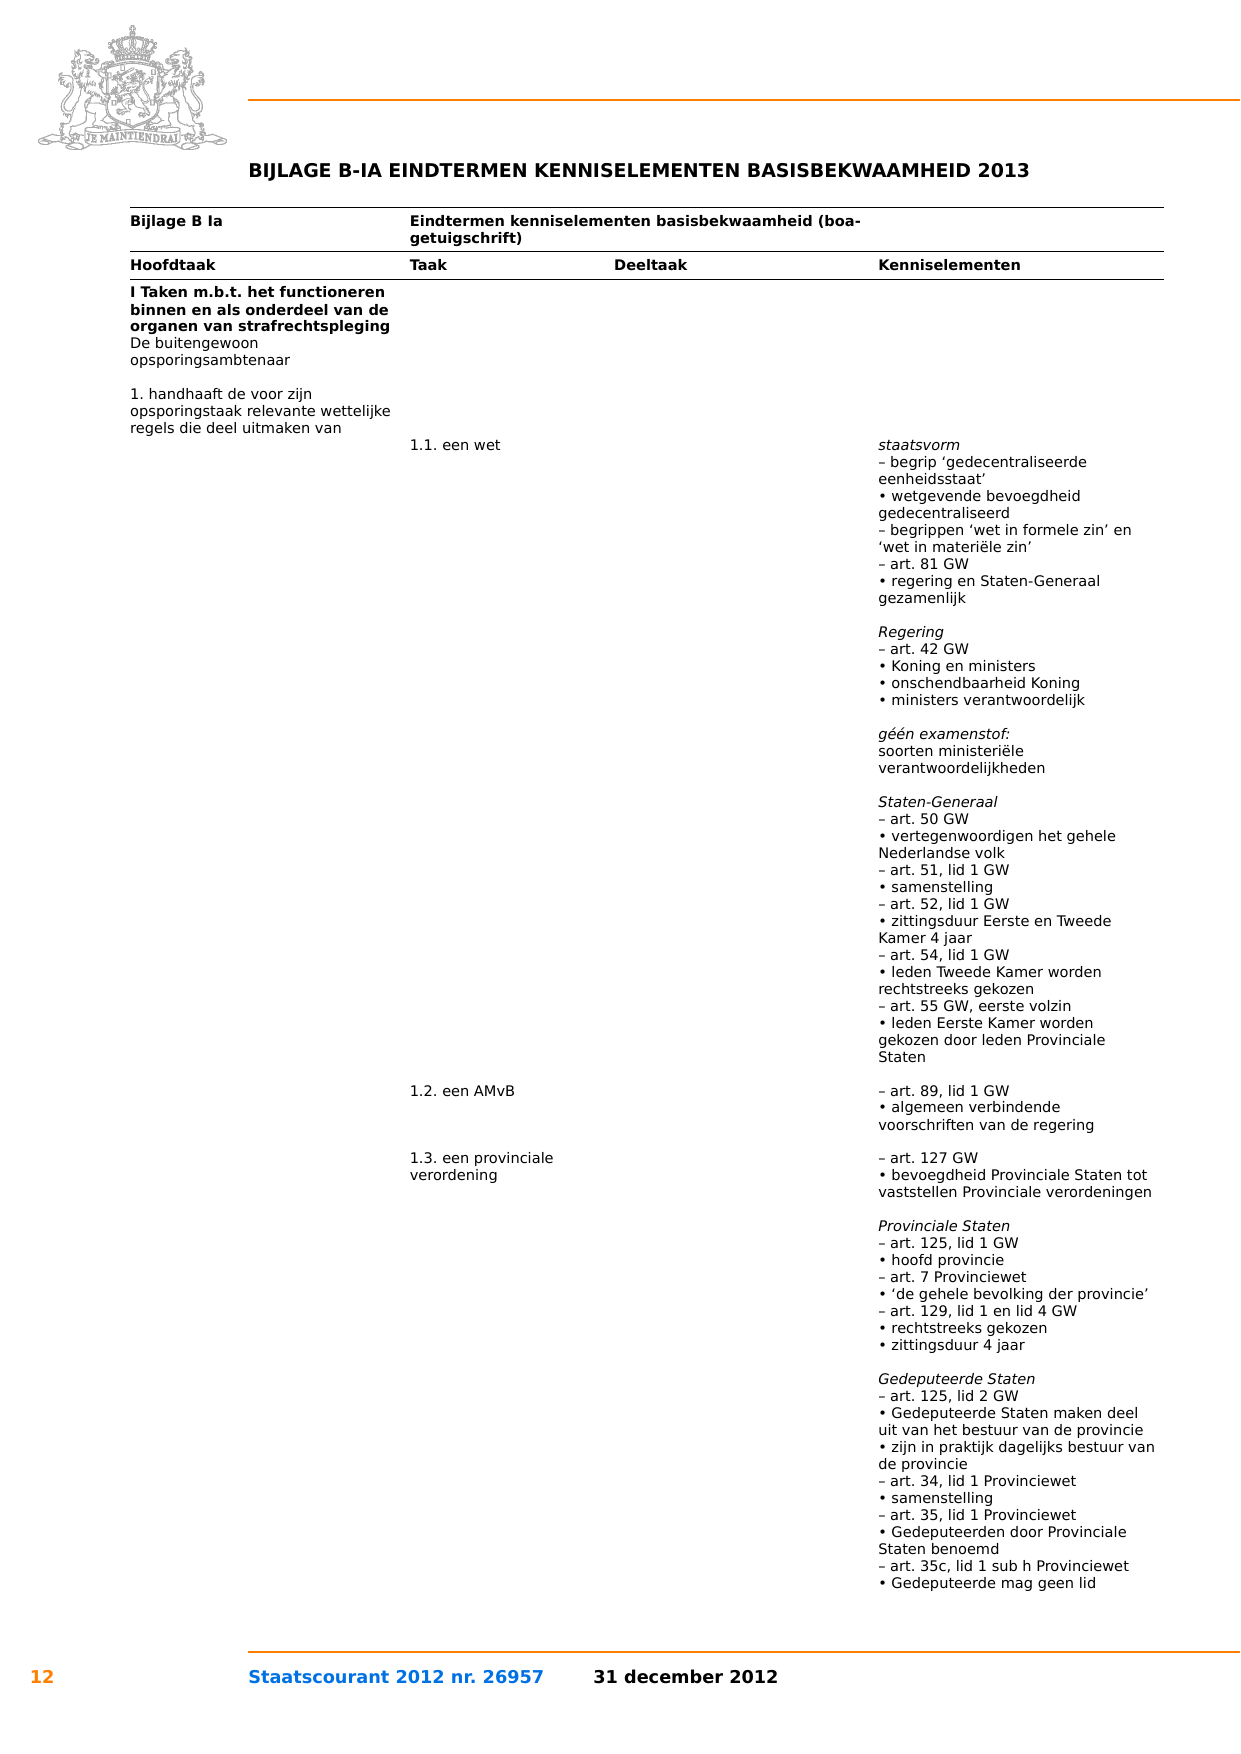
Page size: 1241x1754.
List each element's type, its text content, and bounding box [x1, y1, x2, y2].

table_cell [872, 709, 1163, 726]
table_cell [404, 709, 608, 726]
table_cell [608, 998, 872, 1014]
table_cell • Gedeputeerden door Provinciale Staten benoemd [872, 1524, 1163, 1558]
table_cell [130, 624, 404, 641]
table_cell 1.1. een wet [404, 437, 608, 454]
table_cell [404, 964, 608, 997]
table_cell [608, 777, 872, 794]
table_cell [404, 1473, 608, 1490]
table_cell [130, 1524, 404, 1558]
table_cell [608, 1201, 872, 1218]
table_cell – art. 42 GW [872, 641, 1163, 658]
table_cell [130, 1201, 404, 1218]
table_cell [130, 1558, 404, 1575]
table_cell [404, 811, 608, 828]
table_cell [130, 709, 404, 726]
table_cell [608, 1320, 872, 1337]
table_cell [608, 522, 872, 556]
table_cell [872, 369, 1163, 386]
table_cell géén examenstof: [872, 726, 1163, 743]
table_cell • wetgevende bevoegdheid gedecentraliseerd [872, 488, 1163, 522]
table_cell – art. 125, lid 1 GW [872, 1235, 1163, 1252]
table_cell [130, 726, 404, 743]
table_cell – art. 125, lid 2 GW [872, 1388, 1163, 1405]
table_cell 1.2. een AMvB [404, 1083, 608, 1099]
table_cell [404, 1354, 608, 1371]
table_cell [608, 1354, 872, 1371]
table_header Bijlage B Ia [130, 208, 404, 251]
table_cell [130, 794, 404, 811]
table_cell [608, 896, 872, 913]
table_cell 1. handhaaft de voor zijn opsporingstaak relevante wettelijke regels die deel uitmaken van [130, 386, 404, 437]
table_cell [404, 1558, 608, 1575]
table_cell – begrip ‘gedecentraliseerde eenheidsstaat’ [872, 454, 1163, 488]
table_cell – art. 51, lid 1 GW [872, 862, 1163, 879]
table_cell [130, 675, 404, 692]
table_cell [404, 488, 608, 522]
table_cell [608, 1099, 872, 1133]
table_cell • samenstelling [872, 1490, 1163, 1507]
table_header Eindtermen kenniselementen basisbekwaamheid (boa-getuigschrift) [404, 208, 872, 251]
table_cell [130, 1320, 404, 1337]
table_cell • hoofd provincie [872, 1252, 1163, 1269]
table_cell [130, 454, 404, 488]
table_cell – art. 50 GW [872, 811, 1163, 828]
table_cell [404, 335, 608, 369]
table_cell [404, 1218, 608, 1235]
table_cell [130, 522, 404, 556]
table_cell [608, 641, 872, 658]
table_cell [872, 335, 1163, 369]
table_cell [608, 573, 872, 607]
table_cell [404, 1201, 608, 1218]
table_cell [130, 1388, 404, 1405]
table_cell [130, 437, 404, 454]
table_cell [404, 1575, 608, 1592]
table_cell [404, 896, 608, 913]
table_cell [404, 777, 608, 794]
table_cell [130, 1150, 404, 1201]
table_cell [608, 1252, 872, 1269]
table_cell – art. 7 Provinciewet [872, 1269, 1163, 1286]
table_cell [608, 386, 872, 437]
table_cell [608, 454, 872, 488]
table_cell – art. 127 GW • bevoegdheid Provinciale Staten tot vaststellen Provinciale verordeningen [872, 1150, 1163, 1201]
table_cell [130, 1439, 404, 1473]
table_cell [608, 369, 872, 386]
table_cell [404, 692, 608, 709]
table_cell • rechtstreeks gekozen [872, 1320, 1163, 1337]
table_cell [404, 1235, 608, 1252]
table_cell [404, 1507, 608, 1524]
table_cell [404, 1015, 608, 1065]
table_cell [130, 947, 404, 963]
table_cell [130, 1083, 404, 1099]
table_cell [872, 1201, 1163, 1218]
table_cell [130, 896, 404, 913]
table_cell [130, 828, 404, 862]
table_cell [608, 1439, 872, 1473]
table_cell [608, 1405, 872, 1439]
table_cell [130, 1065, 404, 1082]
table_cell [130, 811, 404, 828]
table_cell Gedeputeerde Staten [872, 1371, 1163, 1388]
table_cell [404, 522, 608, 556]
table_cell [130, 1337, 404, 1354]
table_cell Deeltaak [608, 252, 872, 279]
table_cell [130, 1218, 404, 1235]
table_cell Kenniselementen [872, 252, 1163, 279]
table_cell [608, 1303, 872, 1320]
table_cell soorten ministeriële verantwoordelijkheden [872, 743, 1163, 777]
table_header [872, 208, 1163, 251]
table_cell [608, 811, 872, 828]
table_cell [404, 369, 608, 386]
table_cell – art. 89, lid 1 GW [872, 1083, 1163, 1099]
table_cell staatsvorm [872, 437, 1163, 454]
table_cell [404, 1371, 608, 1388]
table_cell Taak [404, 252, 608, 279]
table_cell [608, 335, 872, 369]
table_cell [608, 743, 872, 777]
table_cell – art. 35c, lid 1 sub h Provinciewet [872, 1558, 1163, 1575]
table_cell • leden Eerste Kamer worden gekozen door leden Provinciale Staten [872, 1015, 1163, 1065]
table_cell [404, 1405, 608, 1439]
table_cell [404, 607, 608, 624]
table_cell [130, 743, 404, 777]
table_cell [608, 437, 872, 454]
table_cell [404, 556, 608, 573]
table_cell [130, 777, 404, 794]
table_cell [608, 964, 872, 997]
table_cell • zittingsduur Eerste en Tweede Kamer 4 jaar [872, 913, 1163, 947]
table_cell [404, 675, 608, 692]
table_cell [404, 1320, 608, 1337]
table_cell [608, 1269, 872, 1286]
table_cell [130, 1507, 404, 1524]
table_cell • algemeen verbindende voorschriften van de regering [872, 1099, 1163, 1133]
table_cell [130, 1235, 404, 1252]
table_cell [404, 828, 608, 862]
table_cell [404, 743, 608, 777]
table_cell [608, 1286, 872, 1303]
table_cell [130, 1269, 404, 1286]
table_cell – art. 34, lid 1 Provinciewet [872, 1473, 1163, 1490]
table_cell [404, 1337, 608, 1354]
table_cell • zittingsduur 4 jaar [872, 1337, 1163, 1354]
table_cell [130, 488, 404, 522]
table_cell [404, 1099, 608, 1133]
table_cell [404, 913, 608, 947]
table_cell [130, 913, 404, 947]
table_cell [404, 454, 608, 488]
table_cell [608, 692, 872, 709]
table_cell – art. 35, lid 1 Provinciewet [872, 1507, 1163, 1524]
table_cell – art. 54, lid 1 GW [872, 947, 1163, 963]
table_cell [404, 1269, 608, 1286]
table_cell [404, 794, 608, 811]
table_cell [608, 726, 872, 743]
table_cell [608, 1150, 872, 1201]
table_cell [404, 658, 608, 675]
table_cell [608, 658, 872, 675]
table_cell Provinciale Staten [872, 1218, 1163, 1235]
table_cell [130, 879, 404, 896]
table_cell [404, 1252, 608, 1269]
table_cell • regering en Staten-Generaal gezamenlijk [872, 573, 1163, 607]
table_cell [404, 1388, 608, 1405]
subtitle BIJLAGE B-IA EINDTERMEN KENNISELEMENTEN BASISBEKWAAMHEID 2013 [248, 160, 1163, 182]
table_cell • ‘de gehele bevolking der provincie’ [872, 1286, 1163, 1303]
table_cell [130, 573, 404, 607]
table_cell [608, 1558, 872, 1575]
table_cell [404, 624, 608, 641]
table_cell [404, 280, 608, 335]
table_cell [608, 1524, 872, 1558]
table_cell [130, 1473, 404, 1490]
table_cell [130, 1490, 404, 1507]
table_cell [130, 1303, 404, 1320]
table_cell [130, 692, 404, 709]
table_cell Hoofdtaak [130, 252, 404, 279]
table_cell [872, 1065, 1163, 1082]
table_cell • leden Tweede Kamer worden rechtstreeks gekozen [872, 964, 1163, 997]
table_cell [608, 1371, 872, 1388]
table_cell [130, 1252, 404, 1269]
table_cell [130, 964, 404, 997]
table_cell [608, 624, 872, 641]
table_cell [608, 913, 872, 947]
table_cell [872, 777, 1163, 794]
table_cell Regering [872, 624, 1163, 641]
table_cell [130, 1133, 404, 1150]
table_cell [608, 488, 872, 522]
table_cell • vertegenwoordigen het gehele Nederlandse volk [872, 828, 1163, 862]
table_cell • zijn in praktijk dagelijks bestuur van de provincie [872, 1439, 1163, 1473]
table_cell [130, 1286, 404, 1303]
table_cell • onschendbaarheid Koning [872, 675, 1163, 692]
table_cell [608, 1337, 872, 1354]
table_cell [608, 675, 872, 692]
table_cell [608, 1015, 872, 1065]
table_cell [608, 1218, 872, 1235]
table_cell • Gedeputeerde Staten maken deel uit van het bestuur van de provincie [872, 1405, 1163, 1439]
table_cell • ministers verantwoordelijk [872, 692, 1163, 709]
table_cell 1.3. een provinciale verordening [404, 1150, 608, 1201]
table_cell – art. 52, lid 1 GW [872, 896, 1163, 913]
table_cell [608, 607, 872, 624]
table_cell [608, 1388, 872, 1405]
table_cell [608, 862, 872, 879]
table_cell • Gedeputeerde mag geen lid [872, 1575, 1163, 1592]
table_cell [130, 862, 404, 879]
table_cell [130, 1405, 404, 1439]
table_cell – art. 81 GW [872, 556, 1163, 573]
table_cell [404, 573, 608, 607]
table_cell [130, 1015, 404, 1065]
table_cell [872, 1354, 1163, 1371]
table_cell [608, 1575, 872, 1592]
table_cell [404, 947, 608, 963]
table_cell [130, 556, 404, 573]
table_cell [404, 998, 608, 1014]
table_cell [608, 947, 872, 963]
table_cell [130, 1371, 404, 1388]
table_cell [608, 828, 872, 862]
table_cell [130, 1099, 404, 1133]
table_cell [872, 386, 1163, 437]
table_cell [872, 1133, 1163, 1150]
table_cell – begrippen ‘wet in formele zin’ en ‘wet in materiële zin’ [872, 522, 1163, 556]
table_cell [872, 607, 1163, 624]
table_cell [404, 862, 608, 879]
picture [38, 25, 227, 150]
table_cell [404, 1303, 608, 1320]
table_cell [130, 607, 404, 624]
table_cell [608, 1235, 872, 1252]
table_cell [130, 658, 404, 675]
table_cell [404, 1490, 608, 1507]
table_cell [608, 794, 872, 811]
table_cell [608, 1065, 872, 1082]
table_cell Staten-Generaal [872, 794, 1163, 811]
table_cell [404, 1065, 608, 1082]
table_cell [608, 1133, 872, 1150]
table_cell • Koning en ministers [872, 658, 1163, 675]
table_cell I Taken m.b.t. het functioneren binnen en als onderdeel van de organen van strafrechtspleging [130, 280, 404, 335]
table_cell [608, 709, 872, 726]
table_cell – art. 129, lid 1 en lid 4 GW [872, 1303, 1163, 1320]
table_cell De buitengewoon opsporingsambtenaar [130, 335, 404, 369]
table_cell [404, 1133, 608, 1150]
table_cell [872, 280, 1163, 335]
table_cell [130, 369, 404, 386]
table_cell [404, 879, 608, 896]
table_cell [404, 1439, 608, 1473]
table_cell [130, 1575, 404, 1592]
table_cell [404, 726, 608, 743]
table_cell [608, 556, 872, 573]
table_cell [404, 386, 608, 437]
table_cell [608, 879, 872, 896]
table_cell [608, 1473, 872, 1490]
table_cell [404, 641, 608, 658]
table_cell [130, 1354, 404, 1371]
table_cell • samenstelling [872, 879, 1163, 896]
table_cell [608, 1490, 872, 1507]
table_cell [130, 641, 404, 658]
table_cell [608, 1083, 872, 1099]
table_cell [608, 280, 872, 335]
table_cell [404, 1286, 608, 1303]
table_cell [130, 998, 404, 1014]
table_cell – art. 55 GW, eerste volzin [872, 998, 1163, 1014]
table_cell [404, 1524, 608, 1558]
table_cell [608, 1507, 872, 1524]
